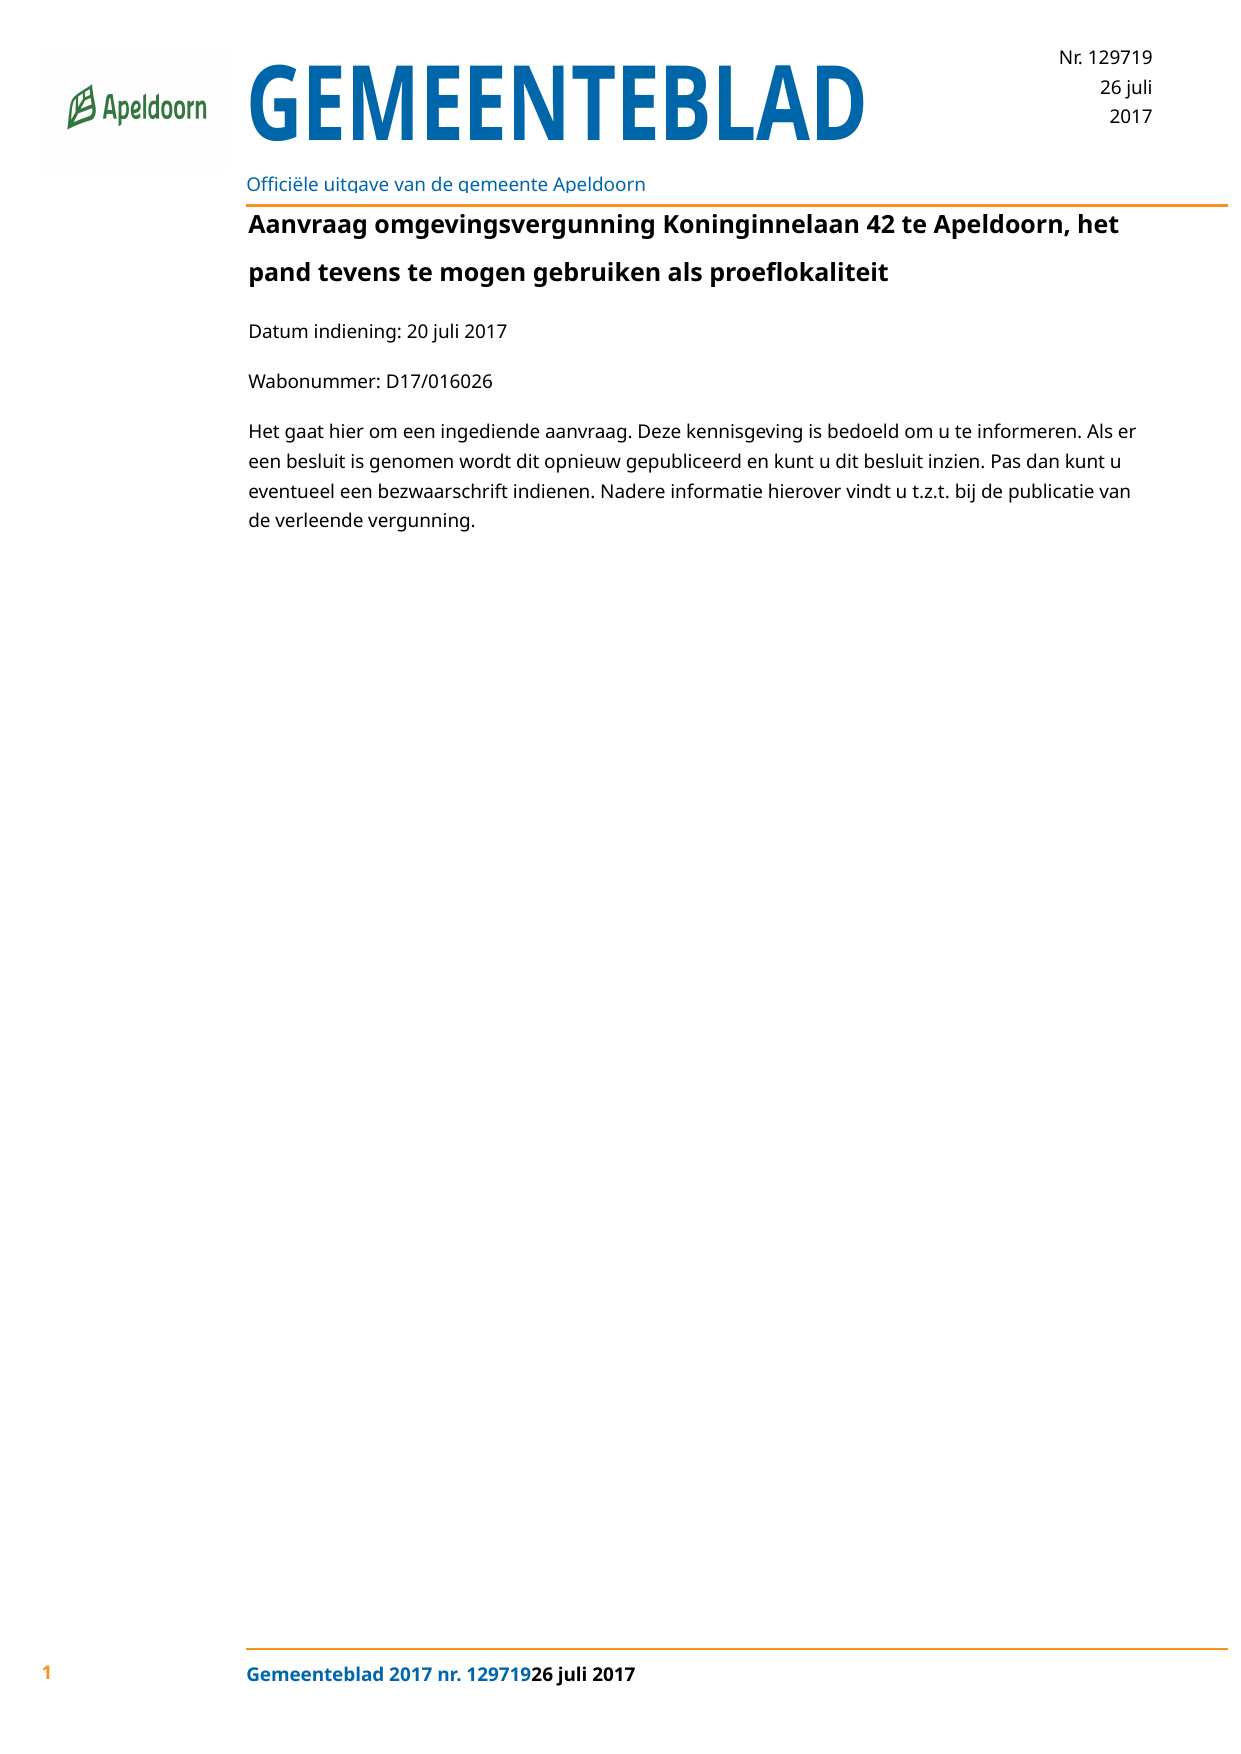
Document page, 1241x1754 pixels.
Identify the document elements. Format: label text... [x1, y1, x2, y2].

text Datum indiening: 20 juli 2017 [248, 318, 1152, 344]
text Aanvraag omgevingsvergunning Koninginnelaan 42 te Apeldoorn, het pand tevens te mogen gebruiken als proeflokaliteit [248, 207, 1152, 288]
text Het gaat hier om een ingediende aanvraag. Deze kennisgeving is bedoeld om u te informeren. Als er een besluit is genomen wordt dit opnieuw gepubliceerd en kunt u dit besluit inzien. Pas dan kunt u eventueel een bezwaarschrift indienen. Nadere informatie hierover vindt u t.z.t. bij de publicatie van de verleende vergunning. [248, 419, 1152, 533]
picture [41, 47, 231, 172]
text Wabonummer: D17/016026 [248, 368, 1152, 394]
